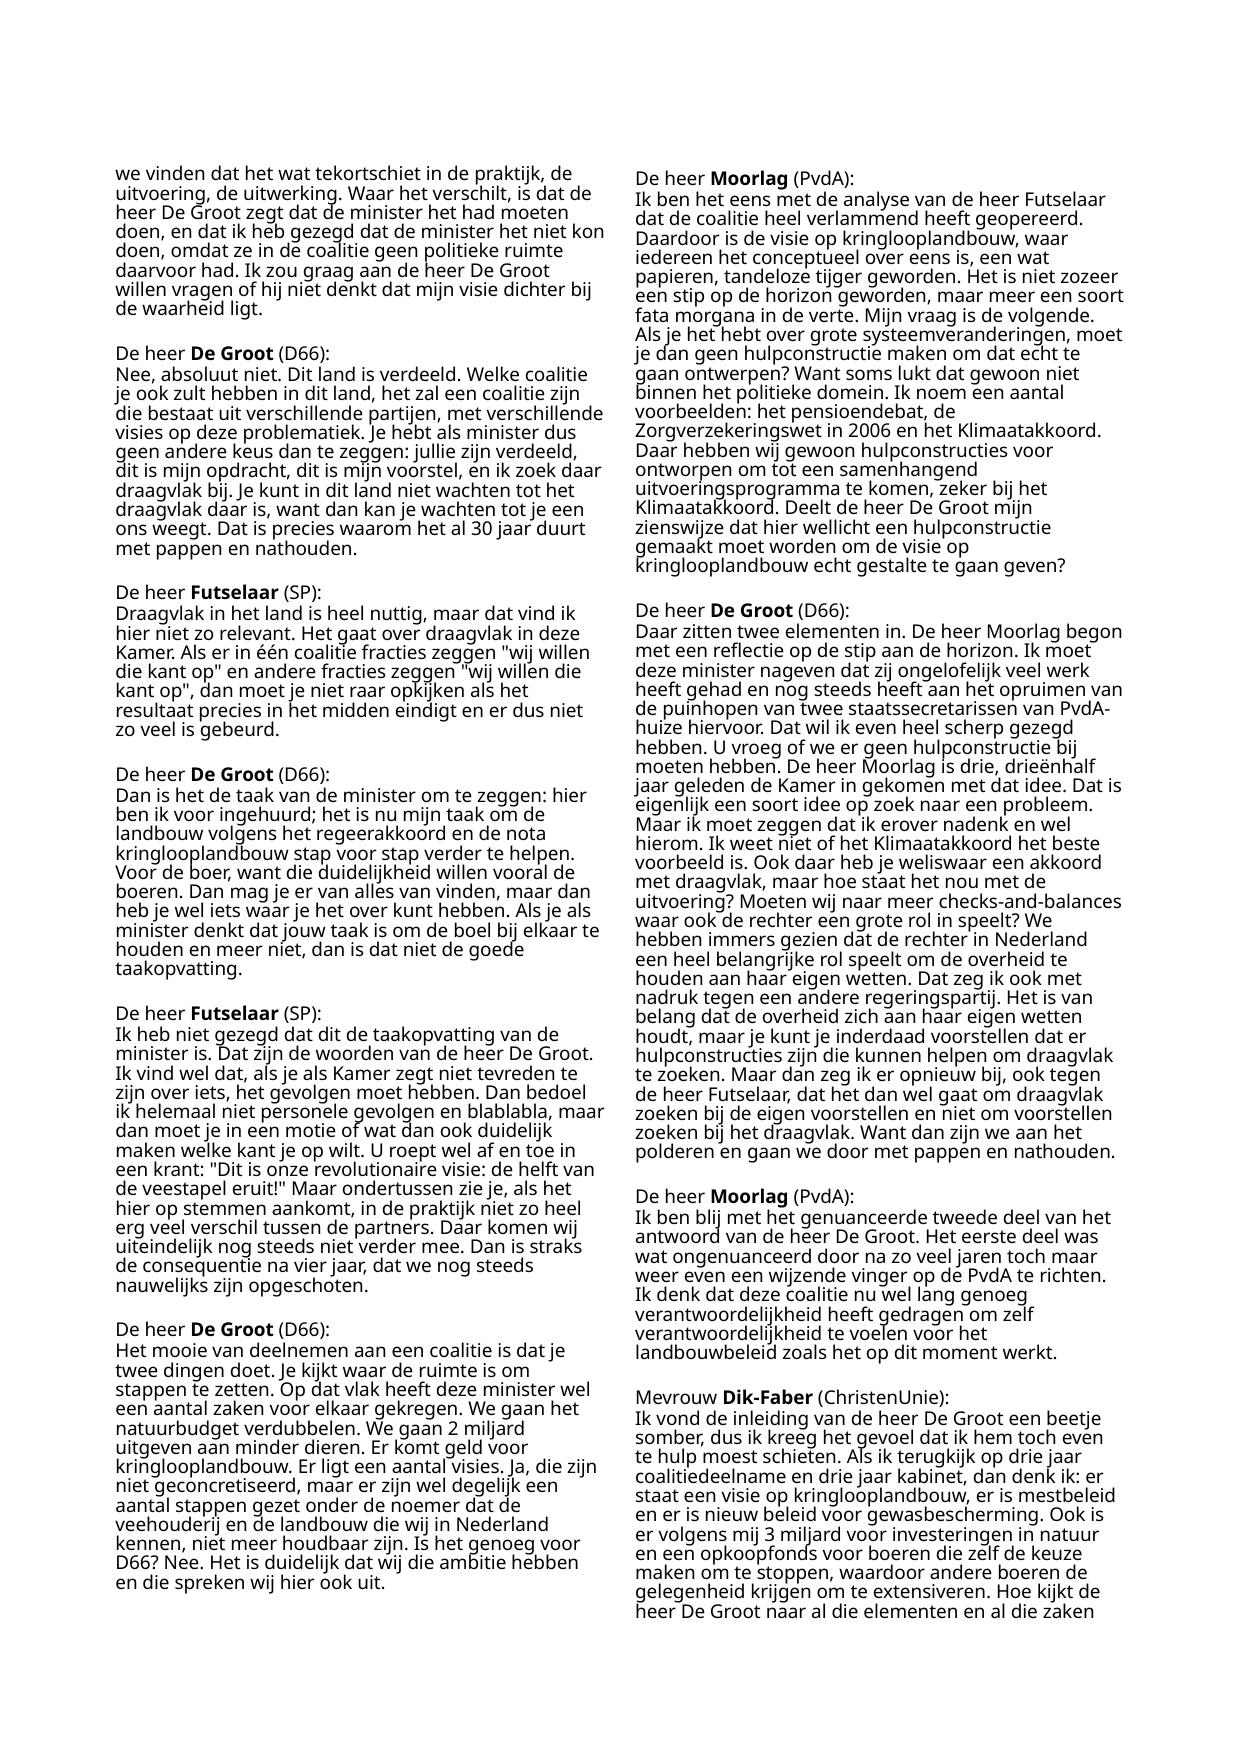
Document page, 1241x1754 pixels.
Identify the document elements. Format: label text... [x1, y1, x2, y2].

text Ik heb niet gezegd dat dit de taakopvatting van de minister is. Dat zijn de woorden van de heer De Groot. Ik vind wel dat, als je als Kamer zegt niet tevreden te zijn over iets, het gevolgen moet hebben. Dan bedoel ik helemaal niet personele gevolgen en blablabla, maar dan moet je in een motie of wat dan ook duidelijk maken welke kant je op wilt. U roept wel af en toe in een krant: "Dit is onze revolutionaire visie: de helft van de veestapel eruit!" Maar ondertussen zie je, als het hier op stemmen aankomt, in de praktijk niet zo heel erg veel verschil tussen de partners. Daar komen wij uiteindelijk nog steeds niet verder mee. Dan is straks de consequentie na vier jaar, dat we nog steeds nauwelijks zijn opgeschoten. [115, 1026, 605, 1296]
text De heer Futselaar (SP): [115, 579, 605, 605]
text De heer De Groot (D66): [115, 1317, 605, 1342]
text De heer De Groot (D66): [115, 340, 605, 366]
text Ik vond de inleiding van de heer De Groot een beetje somber, dus ik kreeg het gevoel dat ik hem toch even te hulp moest schieten. Als ik terugkijk op drie jaar coalitiedeelname en drie jaar kabinet, dan denk ik: er staat een visie op kringlooplandbouw, er is mestbeleid en er is nieuw beleid voor gewasbescherming. Ook is er volgens mij 3 miljard voor investeringen in natuur en een opkoopfonds voor boeren die zelf de keuze maken om te stoppen, waardoor andere boeren de gelegenheid krijgen om te extensiveren. Hoe kijkt de heer De Groot naar al die elementen en al die zaken [635, 1410, 1125, 1622]
text Ik ben het eens met de analyse van de heer Futselaar dat de coalitie heel verlammend heeft geopereerd. Daardoor is de visie op kringlooplandbouw, waar iedereen het conceptueel over eens is, een wat papieren, tandeloze tijger geworden. Het is niet zozeer een stip op de horizon geworden, maar meer een soort fata morgana in de verte. Mijn vraag is de volgende. Als je het hebt over grote systeemveranderingen, moet je dan geen hulpconstructie maken om dat echt te gaan ontwerpen? Want soms lukt dat gewoon niet binnen het politieke domein. Ik noem een aantal voorbeelden: het pensioendebat, de Zorgverzekeringswet in 2006 en het Klimaatakkoord. Daar hebben wij gewoon hulpconstructies voor ontworpen om tot een samenhangend uitvoeringsprogramma te komen, zeker bij het Klimaatakkoord. Deelt de heer De Groot mijn zienswijze dat hier wellicht een hulpconstructie gemaakt moet worden om de visie op kringlooplandbouw echt gestalte te gaan geven? [635, 191, 1125, 576]
text Dan is het de taak van de minister om te zeggen: hier ben ik voor ingehuurd; het is nu mijn taak om de landbouw volgens het regeerakkoord en de nota kringlooplandbouw stap voor stap verder te helpen. Voor de boer, want die duidelijkheid willen vooral de boeren. Dan mag je er van alles van vinden, maar dan heb je wel iets waar je het over kunt hebben. Als je als minister denkt dat jouw taak is om de boel bij elkaar te houden en meer niet, dan is dat niet de goede taakopvatting. [115, 787, 605, 979]
text De heer De Groot (D66): [115, 761, 605, 787]
text Draagvlak in het land is heel nuttig, maar dat vind ik hier niet zo relevant. Het gaat over draagvlak in deze Kamer. Als er in één coalitie fracties zeggen "wij willen die kant op" en andere fracties zeggen "wij willen die kant op", dan moet je niet raar opkijken als het resultaat precies in het midden eindigt en er dus niet zo veel is gebeurd. [115, 605, 605, 740]
text Mevrouw Dik-Faber (ChristenUnie): [635, 1384, 1125, 1410]
text De heer Moorlag (PvdA): [635, 165, 1125, 191]
text De heer Futselaar (SP): [115, 1000, 605, 1026]
text Nee, absoluut niet. Dit land is verdeeld. Welke coalitie je ook zult hebben in dit land, het zal een coalitie zijn die bestaat uit verschillende partijen, met verschillende visies op deze problematiek. Je hebt als minister dus geen andere keus dan te zeggen: jullie zijn verdeeld, dit is mijn opdracht, dit is mijn voorstel, en ik zoek daar draagvlak bij. Je kunt in dit land niet wachten tot het draagvlak daar is, want dan kan je wachten tot je een ons weegt. Dat is precies waarom het al 30 jaar duurt met pappen en nathouden. [115, 366, 605, 559]
text we vinden dat het wat tekortschiet in de praktijk, de uitvoering, de uitwerking. Waar het verschilt, is dat de heer De Groot zegt dat de minister het had moeten doen, en dat ik heb gezegd dat de minister het niet kon doen, omdat ze in de coalitie geen politieke ruimte daarvoor had. Ik zou graag aan de heer De Groot willen vragen of hij niet denkt dat mijn visie dichter bij de waarheid ligt. [115, 165, 605, 319]
text Daar zitten twee elementen in. De heer Moorlag begon met een reflectie op de stip aan de horizon. Ik moet deze minister nageven dat zij ongelofelijk veel werk heeft gehad en nog steeds heeft aan het opruimen van de puinhopen van twee staatssecretarissen van PvdA-huize hiervoor. Dat wil ik even heel scherp gezegd hebben. U vroeg of we er geen hulpconstructie bij moeten hebben. De heer Moorlag is drie, drieënhalf jaar geleden de Kamer in gekomen met dat idee. Dat is eigenlijk een soort idee op zoek naar een probleem. Maar ik moet zeggen dat ik erover nadenk en wel hierom. Ik weet niet of het Klimaatakkoord het beste voorbeeld is. Ook daar heb je weliswaar een akkoord met draagvlak, maar hoe staat het nou met de uitvoering? Moeten wij naar meer checks-and-balances waar ook de rechter een grote rol in speelt? We hebben immers gezien dat de rechter in Nederland een heel belangrijke rol speelt om de overheid te houden aan haar eigen wetten. Dat zeg ik ook met nadruk tegen een andere regeringspartij. Het is van belang dat de overheid zich aan haar eigen wetten houdt, maar je kunt je inderdaad voorstellen dat er hulpconstructies zijn die kunnen helpen om draagvlak te zoeken. Maar dan zeg ik er opnieuw bij, ook tegen de heer Futselaar, dat het dan wel gaat om draagvlak zoeken bij de eigen voorstellen en niet om voorstellen zoeken bij het draagvlak. Want dan zijn we aan het polderen en gaan we door met pappen en nathouden. [635, 623, 1125, 1163]
text De heer Moorlag (PvdA): [635, 1183, 1125, 1209]
text De heer De Groot (D66): [635, 597, 1125, 623]
text Ik ben blij met het genuanceerde tweede deel van het antwoord van de heer De Groot. Het eerste deel was wat ongenuanceerd door na zo veel jaren toch maar weer even een wijzende vinger op de PvdA te richten. Ik denk dat deze coalitie nu wel lang genoeg verantwoordelijkheid heeft gedragen om zelf verantwoordelijkheid te voelen voor het landbouwbeleid zoals het op dit moment werkt. [635, 1209, 1125, 1363]
text Het mooie van deelnemen aan een coalitie is dat je twee dingen doet. Je kijkt waar de ruimte is om stappen te zetten. Op dat vlak heeft deze minister wel een aantal zaken voor elkaar gekregen. We gaan het natuurbudget verdubbelen. We gaan 2 miljard uitgeven aan minder dieren. Er komt geld voor kringlooplandbouw. Er ligt een aantal visies. Ja, die zijn niet geconcretiseerd, maar er zijn wel degelijk een aantal stappen gezet onder de noemer dat de veehouderij en de landbouw die wij in Nederland kennen, niet meer houdbaar zijn. Is het genoeg voor D66? Nee. Het is duidelijk dat wij die ambitie hebben en die spreken wij hier ook uit. [115, 1342, 605, 1593]
